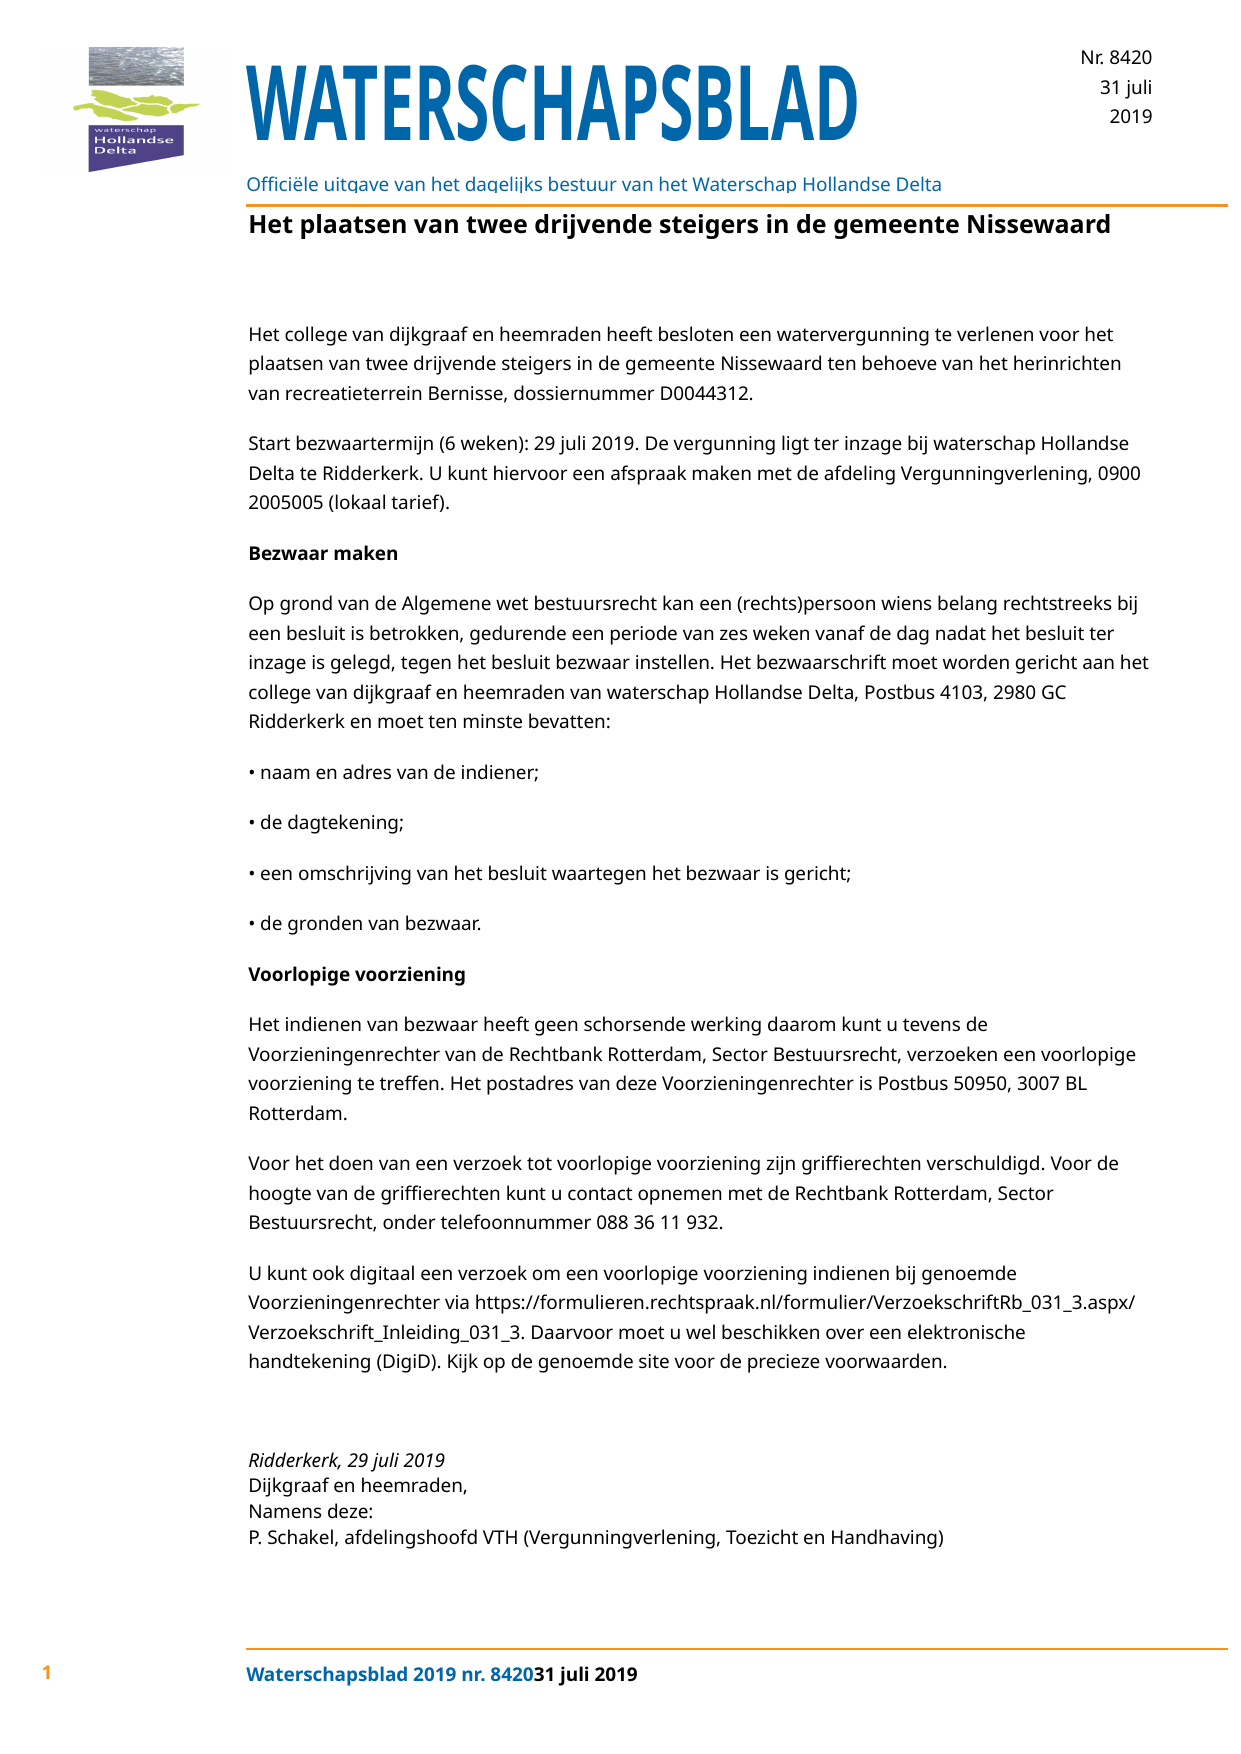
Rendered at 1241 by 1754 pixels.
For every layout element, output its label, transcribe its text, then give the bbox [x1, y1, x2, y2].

text Namens deze: [248, 1498, 1152, 1524]
text Ridderkerk, 29 juli 2019 [248, 1447, 1152, 1473]
text • een omschrijving van het besluit waartegen het bezwaar is gericht; [248, 860, 1152, 886]
text Het plaatsen van twee drijvende steigers in de gemeente Nissewaard [248, 207, 1152, 241]
text Voor het doen van een verzoek tot voorlopige voorziening zijn griffierechten verschuldigd. Voor de hoogte van de griffierechten kunt u contact opnemen met de Rechtbank Rotterdam, Sector Bestuursrecht, onder telefoonnummer 088 36 11 932. [248, 1150, 1152, 1235]
text Op grond van de Algemene wet bestuursrecht kan een (rechts)persoon wiens belang rechtstreeks bij een besluit is betrokken, gedurende een periode van zes weken vanaf de dag nadat het besluit ter inzage is gelegd, tegen het besluit bezwaar instellen. Het bezwaarschrift moet worden gericht aan het college van dijkgraaf en heemraden van waterschap Hollandse Delta, Postbus 4103, 2980 GC Ridderkerk en moet ten minste bevatten: [248, 590, 1152, 734]
text Voorlopige voorziening [248, 961, 1152, 986]
picture [41, 47, 231, 172]
text U kunt ook digitaal een verzoek om een voorlopige voorziening indienen bij genoemde Voorzieningenrechter via https://formulieren.rechtspraak.nl/formulier/VerzoekschriftRb_031_3.aspx/Verzoekschrift_Inleiding_031_3. Daarvoor moet u wel beschikken over een elektronische handtekening (DigiD). Kijk op de genoemde site voor de precieze voorwaarden. [248, 1260, 1152, 1374]
text Dijkgraaf en heemraden, [248, 1473, 1152, 1498]
text Het college van dijkgraaf en heemraden heeft besloten een watervergunning te verlenen voor het plaatsen van twee drijvende steigers in de gemeente Nissewaard ten behoeve van het herinrichten van recreatieterrein Bernisse, dossiernummer D0044312. [248, 321, 1152, 406]
text Start bezwaartermijn (6 weken): 29 juli 2019. De vergunning ligt ter inzage bij waterschap Hollandse Delta te Ridderkerk. U kunt hiervoor een afspraak maken met de afdeling Vergunningverlening, 0900 2005005 (lokaal tarief). [248, 430, 1152, 515]
text P. Schakel, afdelingshoofd VTH (Vergunningverlening, Toezicht en Handhaving) [248, 1524, 1152, 1550]
text • naam en adres van de indiener; [248, 759, 1152, 785]
text • de dagtekening; [248, 809, 1152, 835]
text Bezwaar maken [248, 540, 1152, 566]
text • de gronden van bezwaar. [248, 910, 1152, 936]
text Het indienen van bezwaar heeft geen schorsende werking daarom kunt u tevens de Voorzieningenrechter van de Rechtbank Rotterdam, Sector Bestuursrecht, verzoeken een voorlopige voorziening te treffen. Het postadres van deze Voorzieningenrechter is Postbus 50950, 3007 BL Rotterdam. [248, 1011, 1152, 1126]
